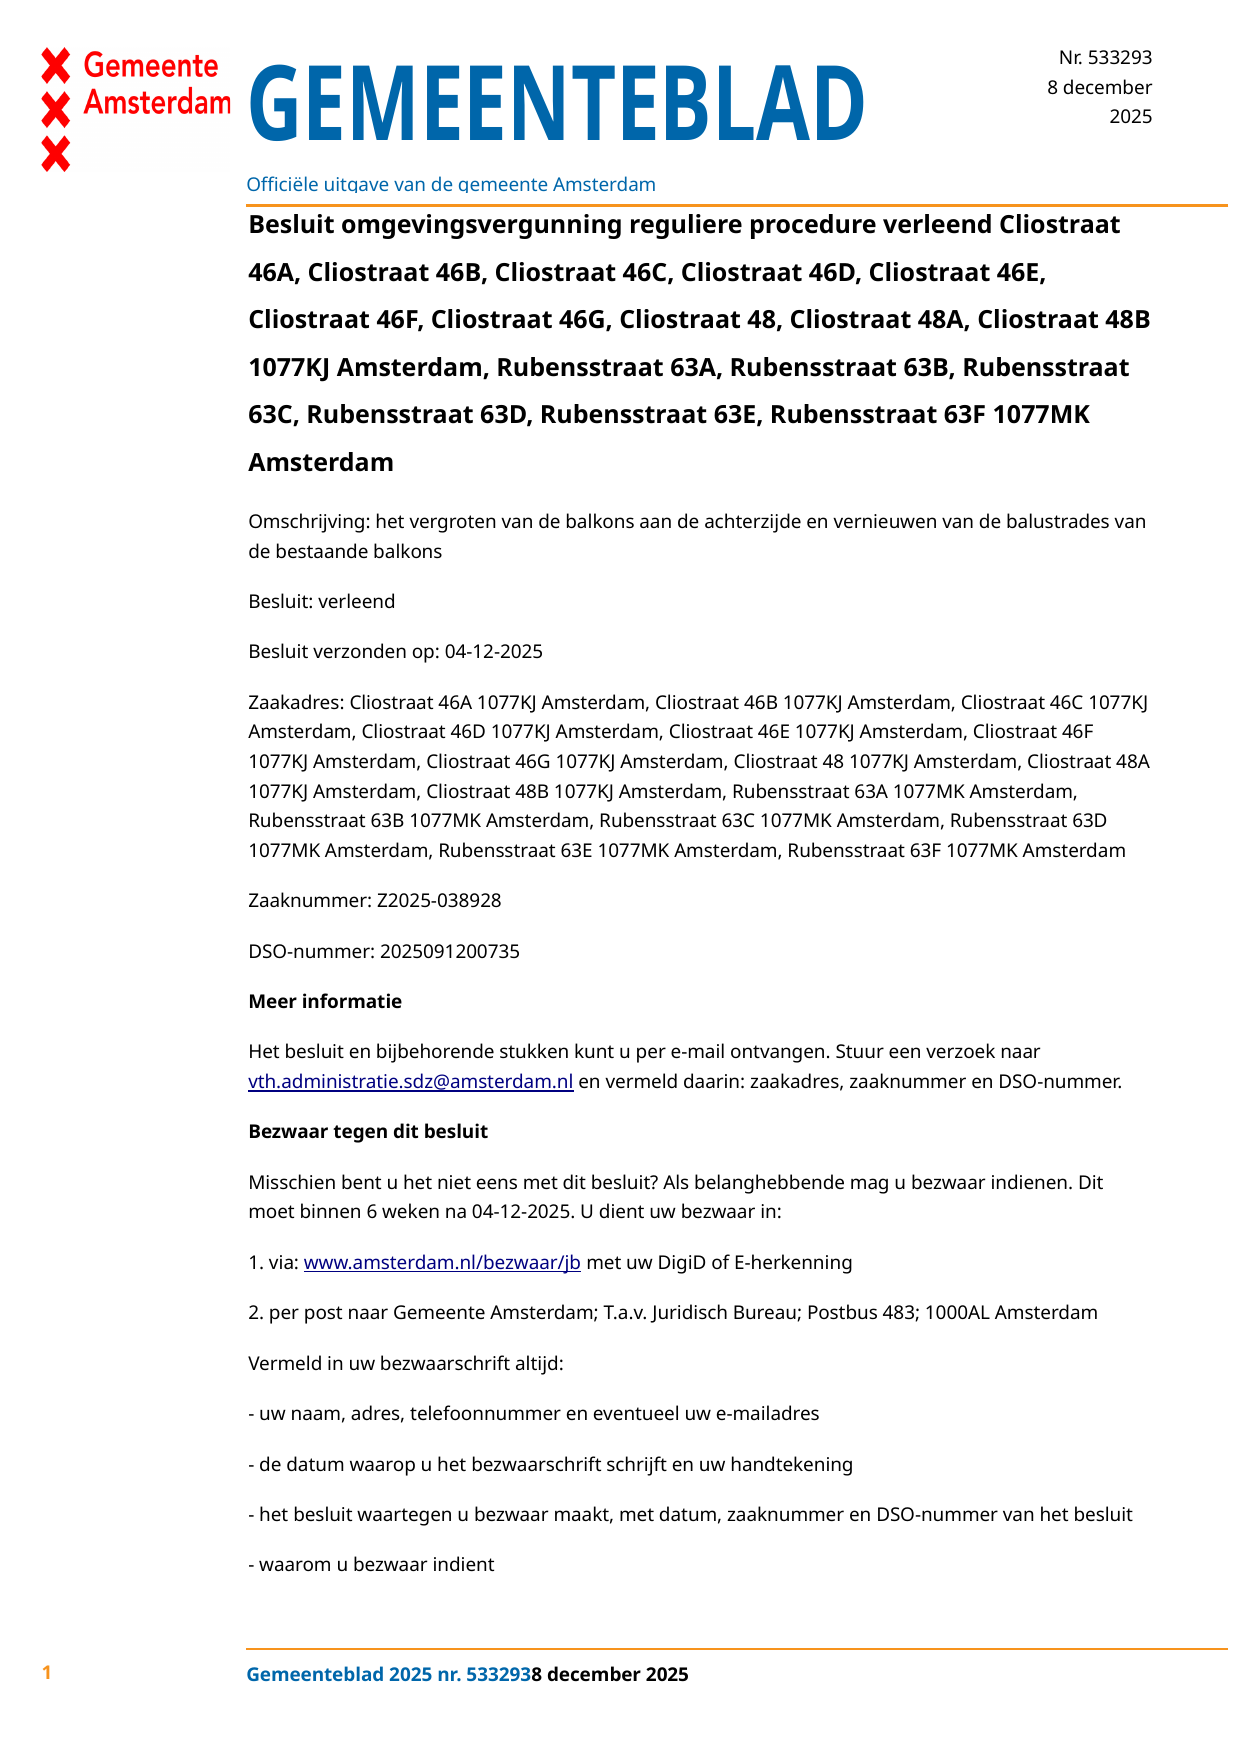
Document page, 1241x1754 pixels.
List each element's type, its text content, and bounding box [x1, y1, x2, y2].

text 2. per post naar Gemeente Amsterdam; T.a.v. Juridisch Bureau; Postbus 483; 1000AL Amsterdam [248, 1299, 1152, 1325]
text Omschrijving: het vergroten van de balkons aan de achterzijde en vernieuwen van de balustrades van de bestaande balkons [248, 508, 1152, 564]
text Vermeld in uw bezwaarschrift altijd: [248, 1350, 1152, 1376]
text Besluit omgevingsvergunning reguliere procedure verleend Cliostraat 46A, Cliostraat 46B, Cliostraat 46C, Cliostraat 46D, Cliostraat 46E, Cliostraat 46F, Cliostraat 46G, Cliostraat 48, Cliostraat 48A, Cliostraat 48B 1077KJ Amsterdam, Rubensstraat 63A, Rubensstraat 63B, Rubensstraat 63C, Rubensstraat 63D, Rubensstraat 63E, Rubensstraat 63F 1077MK Amsterdam [248, 207, 1152, 479]
text Besluit: verleend [248, 588, 1152, 614]
text DSO-nummer: 2025091200735 [248, 938, 1152, 964]
text Meer informatie [248, 988, 1152, 1014]
text - het besluit waartegen u bezwaar maakt, met datum, zaaknummer en DSO-nummer van het besluit [248, 1501, 1152, 1527]
text Misschien bent u het niet eens met dit besluit? Als belanghebbende mag u bezwaar indienen. Dit moet binnen 6 weken na 04-12-2025. U dient uw bezwaar in: [248, 1169, 1152, 1224]
picture [41, 47, 231, 172]
text - waarom u bezwaar indient [248, 1552, 1152, 1577]
text - uw naam, adres, telefoonnummer en eventueel uw e-mailadres [248, 1400, 1152, 1426]
text Zaakadres: Cliostraat 46A 1077KJ Amsterdam, Cliostraat 46B 1077KJ Amsterdam, Cliostraat 46C 1077KJ Amsterdam, Cliostraat 46D 1077KJ Amsterdam, Cliostraat 46E 1077KJ Amsterdam, Cliostraat 46F 1077KJ Amsterdam, Cliostraat 46G 1077KJ Amsterdam, Cliostraat 48 1077KJ Amsterdam, Cliostraat 48A 1077KJ Amsterdam, Cliostraat 48B 1077KJ Amsterdam, Rubensstraat 63A 1077MK Amsterdam, Rubensstraat 63B 1077MK Amsterdam, Rubensstraat 63C 1077MK Amsterdam, Rubensstraat 63D 1077MK Amsterdam, Rubensstraat 63E 1077MK Amsterdam, Rubensstraat 63F 1077MK Amsterdam [248, 689, 1152, 863]
text Het besluit en bijbehorende stukken kunt u per e-mail ontvangen. Stuur een verzoek naar vth.administratie.sdz@amsterdam.nl en vermeld daarin: zaakadres, zaaknummer en DSO-nummer. [248, 1039, 1152, 1094]
text Bezwaar tegen dit besluit [248, 1119, 1152, 1144]
text 1. via: www.amsterdam.nl/bezwaar/jb met uw DigiD of E-herkenning [248, 1249, 1152, 1275]
text Zaaknummer: Z2025-038928 [248, 887, 1152, 913]
text Besluit verzonden op: 04-12-2025 [248, 639, 1152, 664]
text - de datum waarop u het bezwaarschrift schrijft en uw handtekening [248, 1451, 1152, 1477]
